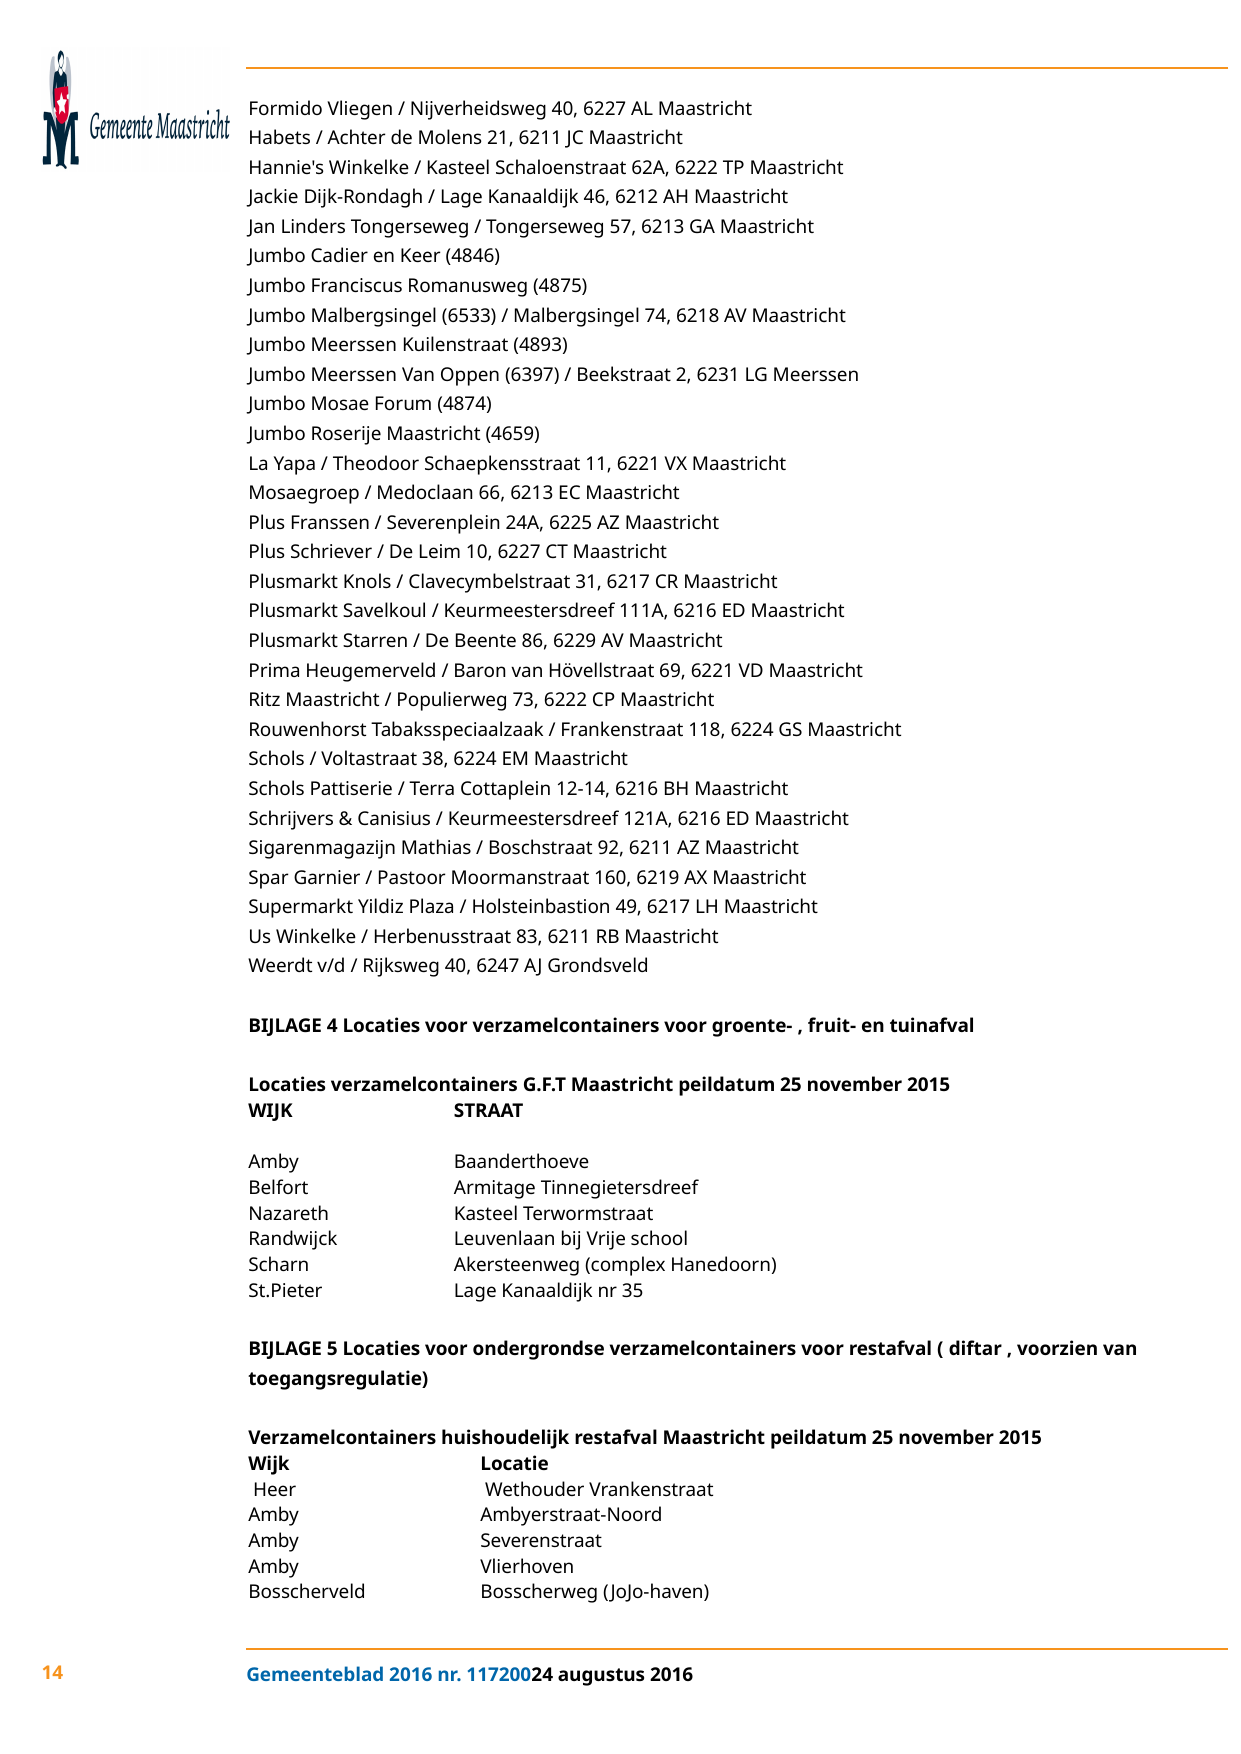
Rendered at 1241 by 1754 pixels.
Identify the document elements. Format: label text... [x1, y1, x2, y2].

table_cell [863, 1450, 1007, 1476]
table_cell Heer [248, 1476, 480, 1502]
text Habets / Achter de Molens 21, 6211 JC Maastricht [248, 124, 1152, 150]
table_cell WIJK [248, 1097, 454, 1123]
table_cell Kasteel Terwormstraat [454, 1200, 1152, 1226]
picture [41, 47, 231, 172]
table_cell [248, 1123, 454, 1148]
text Plusmarkt Knols / Clavecymbelstraat 31, 6217 CR Maastricht [248, 568, 1152, 594]
text Jumbo Franciscus Romanusweg (4875) [248, 272, 1152, 298]
table_cell Severenstraat [480, 1527, 863, 1553]
text Jumbo Cadier en Keer (4846) [248, 243, 1152, 268]
text Plusmarkt Starren / De Beente 86, 6229 AV Maastricht [248, 627, 1152, 653]
table_cell [1007, 1553, 1152, 1579]
table_cell Bosscherweg (JoJo-haven) [480, 1579, 863, 1604]
table_cell Baanderthoeve [454, 1148, 1152, 1174]
text Plusmarkt Savelkoul / Keurmeestersdreef 111A, 6216 ED Maastricht [248, 598, 1152, 623]
text Jumbo Roserije Maastricht (4659) [248, 420, 1152, 446]
text BIJLAGE 5 Locaties voor ondergrondse verzamelcontainers voor restafval ( diftar , voorzien van toegangsregulatie) [248, 1336, 1152, 1391]
text Jumbo Meerssen Kuilenstraat (4893) [248, 331, 1152, 357]
table_cell [863, 1527, 1007, 1553]
table_cell Leuvenlaan bij Vrije school [454, 1226, 1152, 1251]
table_cell Belfort [248, 1174, 454, 1200]
table_cell Lage Kanaaldijk nr 35 [454, 1277, 1152, 1332]
table_cell [454, 1123, 1152, 1148]
text Hannie's Winkelke / Kasteel Schaloenstraat 62A, 6222 TP Maastricht [248, 154, 1152, 180]
table_cell Ambyerstraat-Noord [480, 1502, 863, 1527]
table_cell [863, 1579, 1007, 1604]
table_cell [1007, 1450, 1152, 1476]
text Jackie Dijk-Rondagh / Lage Kanaaldijk 46, 6212 AH Maastricht [248, 183, 1152, 209]
table_header Locaties verzamelcontainers G.F.T Maastricht peildatum 25 november 2015 [248, 1071, 1152, 1097]
text Formido Vliegen / Nijverheidsweg 40, 6227 AL Maastricht [248, 95, 1152, 121]
text Plus Schriever / De Leim 10, 6227 CT Maastricht [248, 538, 1152, 564]
text Rouwenhorst Tabaksspeciaalzaak / Frankenstraat 118, 6224 GS Maastricht [248, 716, 1152, 742]
table_cell [1007, 1579, 1152, 1604]
text Ritz Maastricht / Populierweg 73, 6222 CP Maastricht [248, 686, 1152, 712]
text Plus Franssen / Severenplein 24A, 6225 AZ Maastricht [248, 509, 1152, 535]
table_cell Amby [248, 1502, 480, 1527]
text Schols / Voltastraat 38, 6224 EM Maastricht [248, 746, 1152, 771]
text BIJLAGE 4 Locaties voor verzamelcontainers voor groente- , fruit- en tuinafval [248, 1012, 1152, 1038]
table_cell Locatie [480, 1450, 863, 1476]
text Mosaegroep / Medoclaan 66, 6213 EC Maastricht [248, 479, 1152, 505]
table_cell Amby [248, 1553, 480, 1579]
text Spar Garnier / Pastoor Moormanstraat 160, 6219 AX Maastricht [248, 864, 1152, 890]
table_cell Nazareth [248, 1200, 454, 1226]
text Jumbo Malbergsingel (6533) / Malbergsingel 74, 6218 AV Maastricht [248, 302, 1152, 328]
table_cell Akersteenweg (complex Hanedoorn) [454, 1251, 1152, 1277]
table_cell Amby [248, 1148, 454, 1174]
text Supermarkt Yildiz Plaza / Holsteinbastion 49, 6217 LH Maastricht [248, 893, 1152, 919]
table_cell Scharn [248, 1251, 454, 1277]
text Jan Linders Tongerseweg / Tongerseweg 57, 6213 GA Maastricht [248, 213, 1152, 239]
table_cell Wethouder Vrankenstraat [480, 1476, 863, 1502]
table_cell [1007, 1527, 1152, 1553]
table_cell [863, 1553, 1007, 1579]
table_cell Wijk [248, 1450, 480, 1476]
table_cell Amby [248, 1527, 480, 1553]
table_cell [863, 1502, 1007, 1527]
text Schrijvers & Canisius / Keurmeestersdreef 121A, 6216 ED Maastricht [248, 805, 1152, 831]
text Jumbo Mosae Forum (4874) [248, 391, 1152, 416]
text Schols Pattiserie / Terra Cottaplein 12-14, 6216 BH Maastricht [248, 775, 1152, 801]
table_cell Vlierhoven [480, 1553, 863, 1579]
table_cell [1007, 1476, 1152, 1502]
table_cell [1007, 1502, 1152, 1527]
table_cell Armitage Tinnegietersdreef [454, 1174, 1152, 1200]
text Us Winkelke / Herbenusstraat 83, 6211 RB Maastricht [248, 923, 1152, 949]
table_cell [863, 1476, 1007, 1502]
table_cell Bosscherveld [248, 1579, 480, 1604]
table_header Verzamelcontainers huishoudelijk restafval Maastricht peildatum 25 november 2015 [248, 1424, 1152, 1450]
text Prima Heugemerveld / Baron van Hövellstraat 69, 6221 VD Maastricht [248, 657, 1152, 683]
table_cell Randwijck [248, 1226, 454, 1251]
text Sigarenmagazijn Mathias / Boschstraat 92, 6211 AZ Maastricht [248, 834, 1152, 860]
text Weerdt v/d / Rijksweg 40, 6247 AJ Grondsveld [248, 953, 1152, 978]
text La Yapa / Theodoor Schaepkensstraat 11, 6221 VX Maastricht [248, 450, 1152, 476]
table_cell STRAAT [454, 1097, 1152, 1123]
text Jumbo Meerssen Van Oppen (6397) / Beekstraat 2, 6231 LG Meerssen [248, 361, 1152, 387]
table_cell St.Pieter [248, 1277, 454, 1332]
